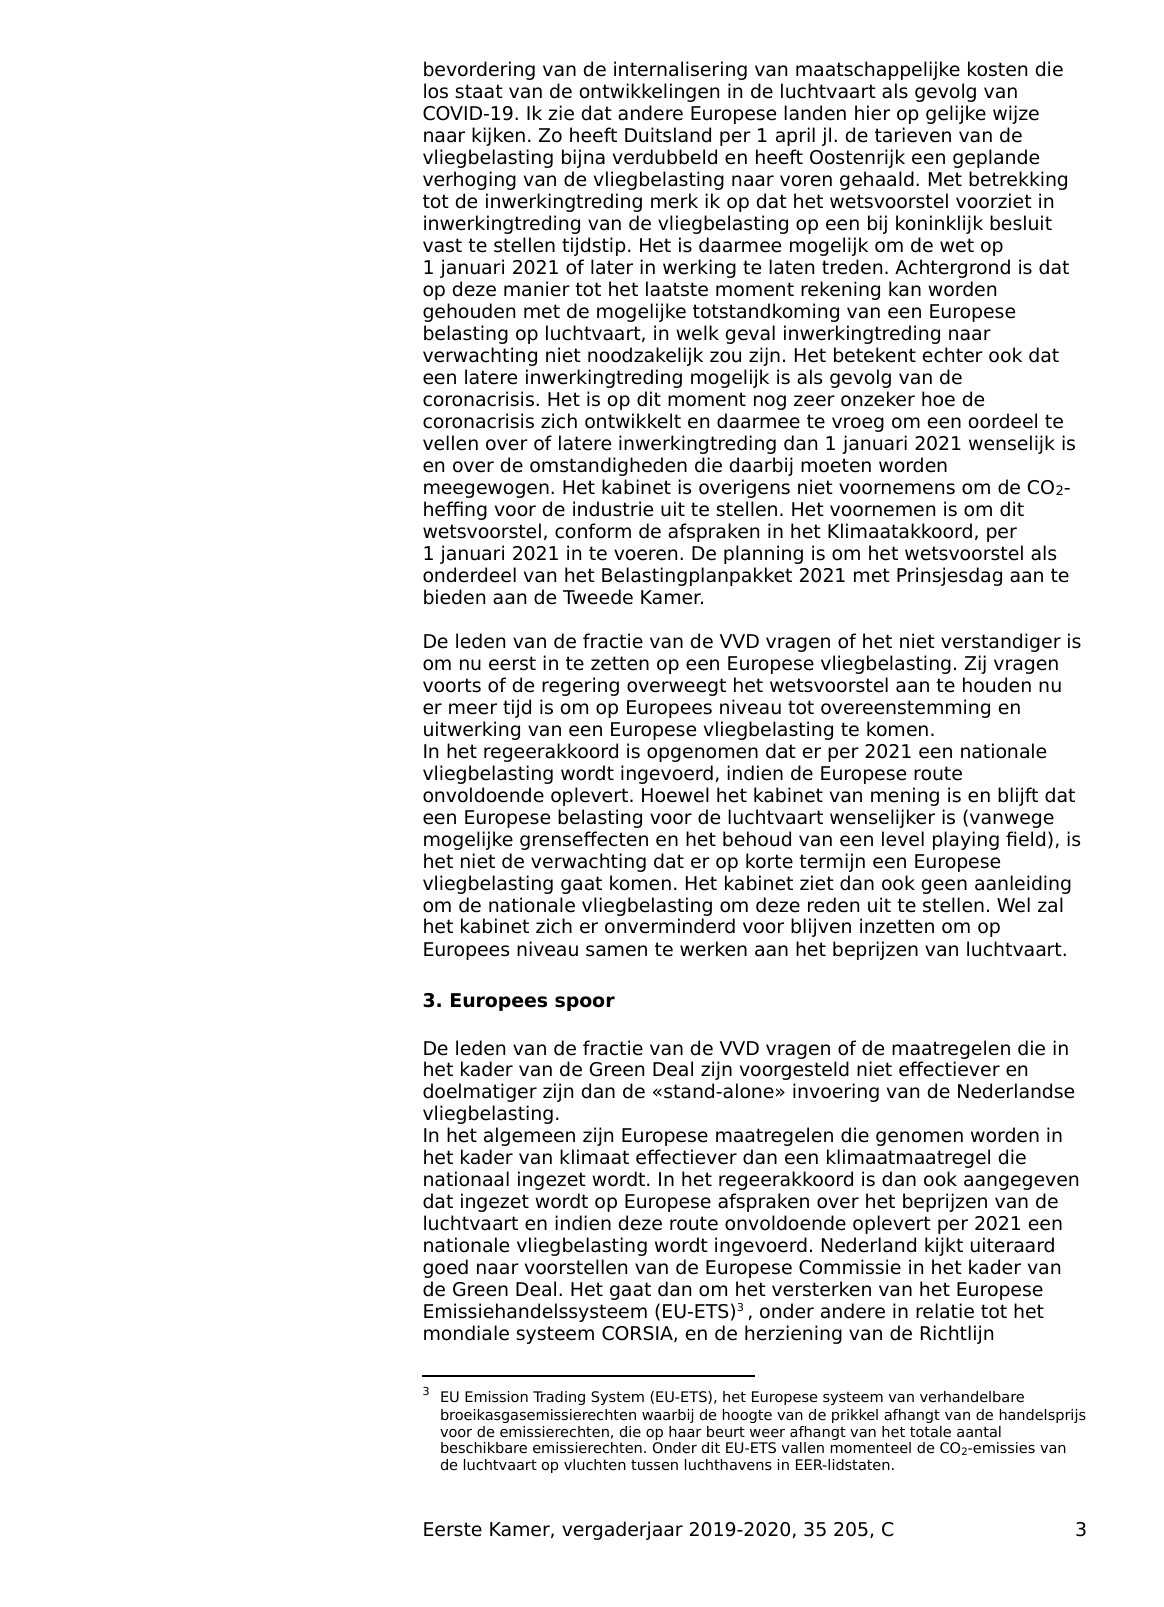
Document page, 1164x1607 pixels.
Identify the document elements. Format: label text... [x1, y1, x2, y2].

text De leden van de fractie van de VVD vragen of het niet verstandiger is om nu eerst in te zetten op een Europese vliegbelasting. Zij vragen voorts of de regering overweegt het wetsvoorstel aan te houden nu er meer tijd is om op Europees niveau tot overeenstemming en uitwerking van een Europese vliegbelasting te komen. [422, 631, 1087, 741]
text De leden van de fractie van de VVD vragen of de maatregelen die in het kader van de Green Deal zijn voorgesteld niet effectiever en doelmatiger zijn dan de «stand-alone» invoering van de Nederlandse vliegbelasting. [422, 1037, 1087, 1125]
subtitle 3. Europees spoor [422, 990, 1087, 1012]
text In het algemeen zijn Europese maatregelen die genomen worden in het kader van klimaat effectiever dan een klimaatmaatregel die nationaal ingezet wordt. In het regeerakkoord is dan ook aangegeven dat ingezet wordt op Europese afspraken over het beprijzen van de luchtvaart en indien deze route onvoldoende oplevert per 2021 een nationale vliegbelasting wordt ingevoerd. Nederland kijkt uiteraard goed naar voorstellen van de Europese Commissie in het kader van de Green Deal. Het gaat dan om het versterken van het Europese Emissiehandelssysteem (EU-ETS), onder andere in relatie tot het mondiale systeem CORSIA, en de herziening van de Richtlijn [422, 1125, 1087, 1345]
text bevordering van de internalisering van maatschappelijke kosten die los staat van de ontwikkelingen in de luchtvaart als gevolg van COVID-19. Ik zie dat andere Europese landen hier op gelijke wijze naar kijken. Zo heeft Duitsland per 1 april jl. de tarieven van de vliegbelasting bijna verdubbeld en heeft Oostenrijk een geplande verhoging van de vliegbelasting naar voren gehaald. Met betrekking tot de inwerkingtreding merk ik op dat het wetsvoorstel voorziet in inwerkingtreding van de vliegbelasting op een bij koninklijk besluit vast te stellen tijdstip. Het is daarmee mogelijk om de wet op 1 januari 2021 of later in werking te laten treden. Achtergrond is dat op deze manier tot het laatste moment rekening kan worden gehouden met de mogelijke totstandkoming van een Europese belasting op luchtvaart, in welk geval inwerkingtreding naar verwachting niet noodzakelijk zou zijn. Het betekent echter ook dat een latere inwerkingtreding mogelijk is als gevolg van de coronacrisis. Het is op dit moment nog zeer onzeker hoe de coronacrisis zich ontwikkelt en daarmee te vroeg om een oordeel te vellen over of latere inwerkingtreding dan 1 januari 2021 wenselijk is en over de omstandigheden die daarbij moeten worden meegewogen. Het kabinet is overigens niet voornemens om de CO2-heffing voor de industrie uit te stellen. Het voornemen is om dit wetsvoorstel, conform de afspraken in het Klimaatakkoord, per 1 januari 2021 in te voeren. De planning is om het wetsvoorstel als onderdeel van het Belastingplanpakket 2021 met Prinsjesdag aan te bieden aan de Tweede Kamer. [422, 59, 1087, 608]
text In het regeerakkoord is opgenomen dat er per 2021 een nationale vliegbelasting wordt ingevoerd, indien de Europese route onvoldoende oplevert. Hoewel het kabinet van mening is en blijft dat een Europese belasting voor de luchtvaart wenselijker is (vanwege mogelijke grenseffecten en het behoud van een level playing field), is het niet de verwachting dat er op korte termijn een Europese vliegbelasting gaat komen. Het kabinet ziet dan ook geen aanleiding om de nationale vliegbelasting om deze reden uit te stellen. Wel zal het kabinet zich er onverminderd voor blijven inzetten om op Europees niveau samen te werken aan het beprijzen van luchtvaart. [422, 741, 1087, 960]
text EU Emission Trading System (EU-ETS), het Europese systeem van verhandelbare broeikasgasemissierechten waarbij de hoogte van de prikkel afhangt van de handelsprijs voor de emissierechten, die op haar beurt weer afhangt van het totale aantal beschikbare emissierechten. Onder dit EU-ETS vallen momenteel de CO2-emissies van de luchtvaart op vluchten tussen luchthavens in EER-lidstaten. [422, 1385, 1087, 1474]
